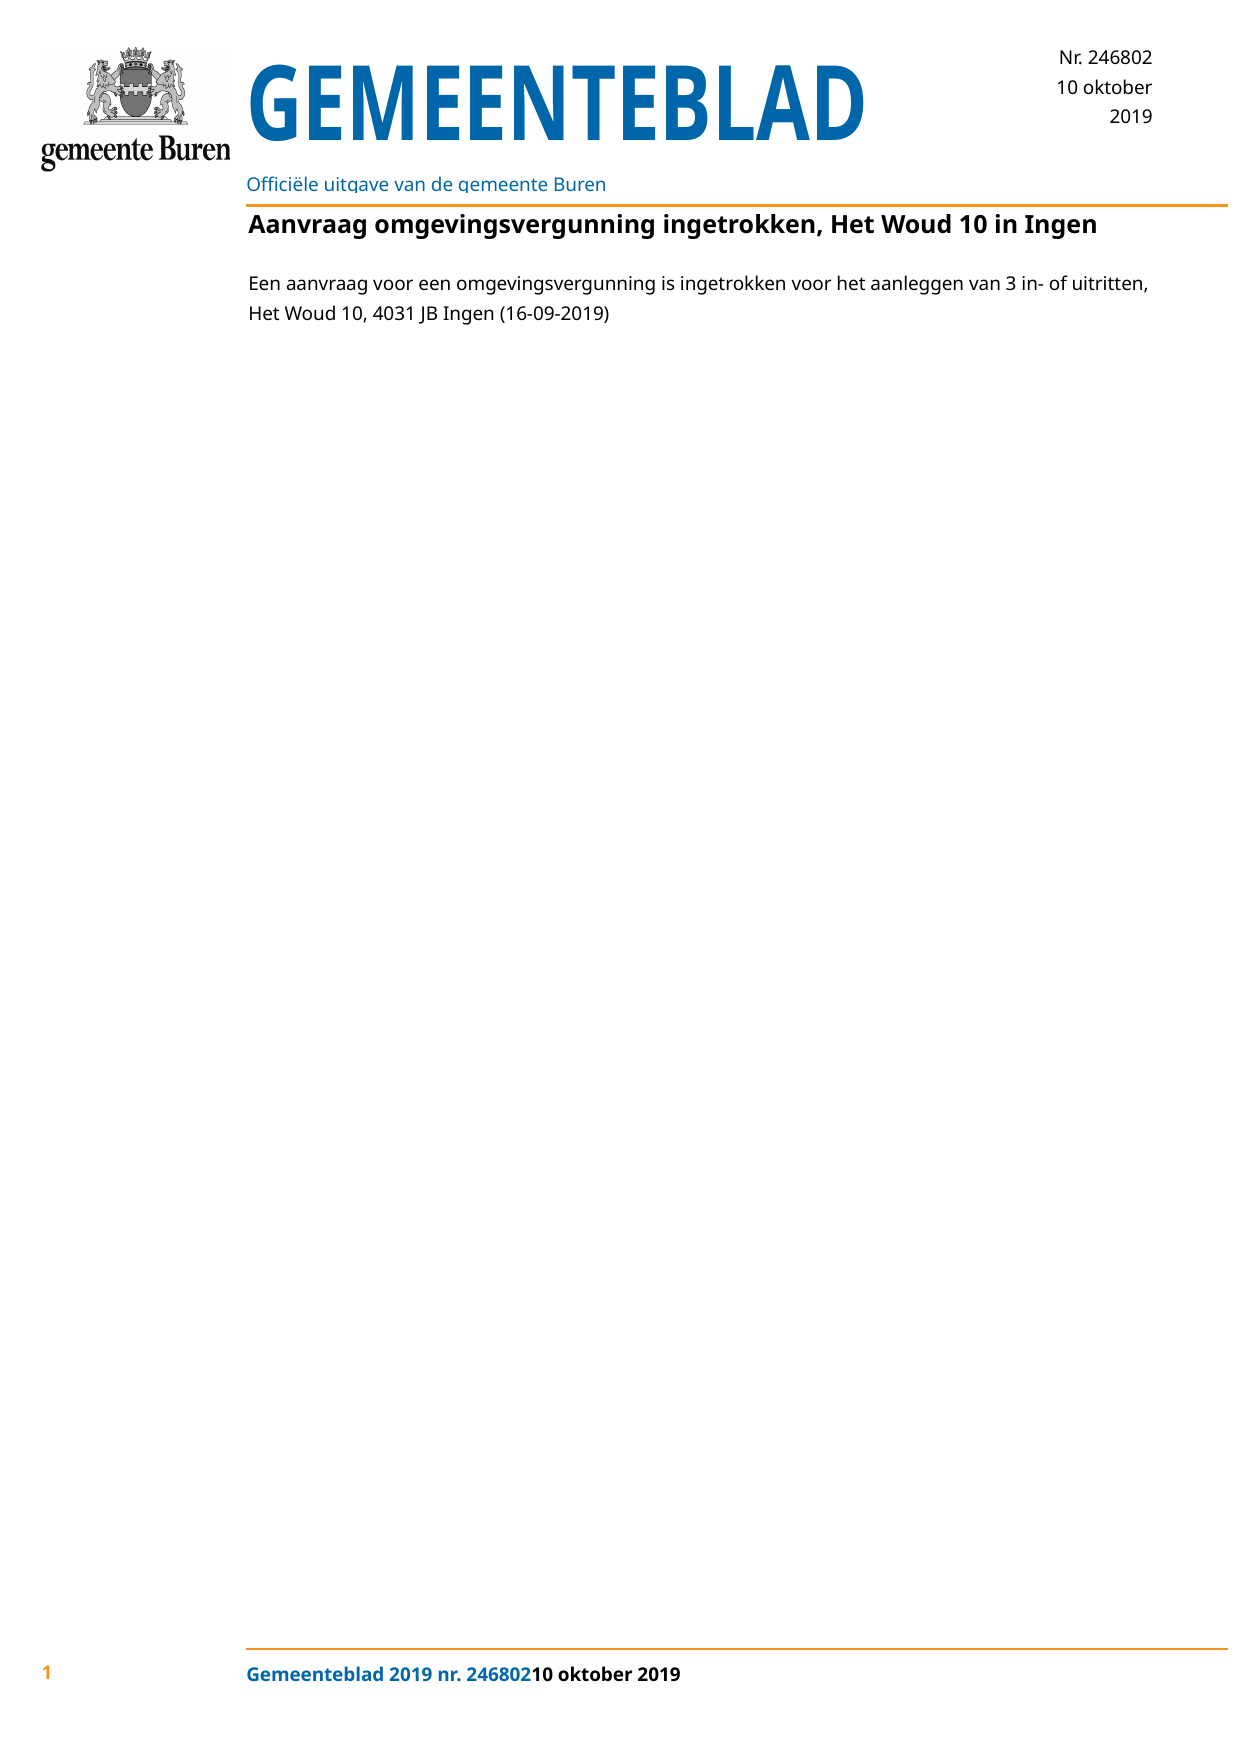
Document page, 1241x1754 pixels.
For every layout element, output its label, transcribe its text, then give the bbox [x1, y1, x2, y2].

text Aanvraag omgevingsvergunning ingetrokken, Het Woud 10 in Ingen [248, 207, 1152, 241]
text Een aanvraag voor een omgevingsvergunning is ingetrokken voor het aanleggen van 3 in- of uitritten, Het Woud 10, 4031 JB Ingen (16-09-2019) [248, 270, 1152, 326]
picture [41, 47, 231, 172]
